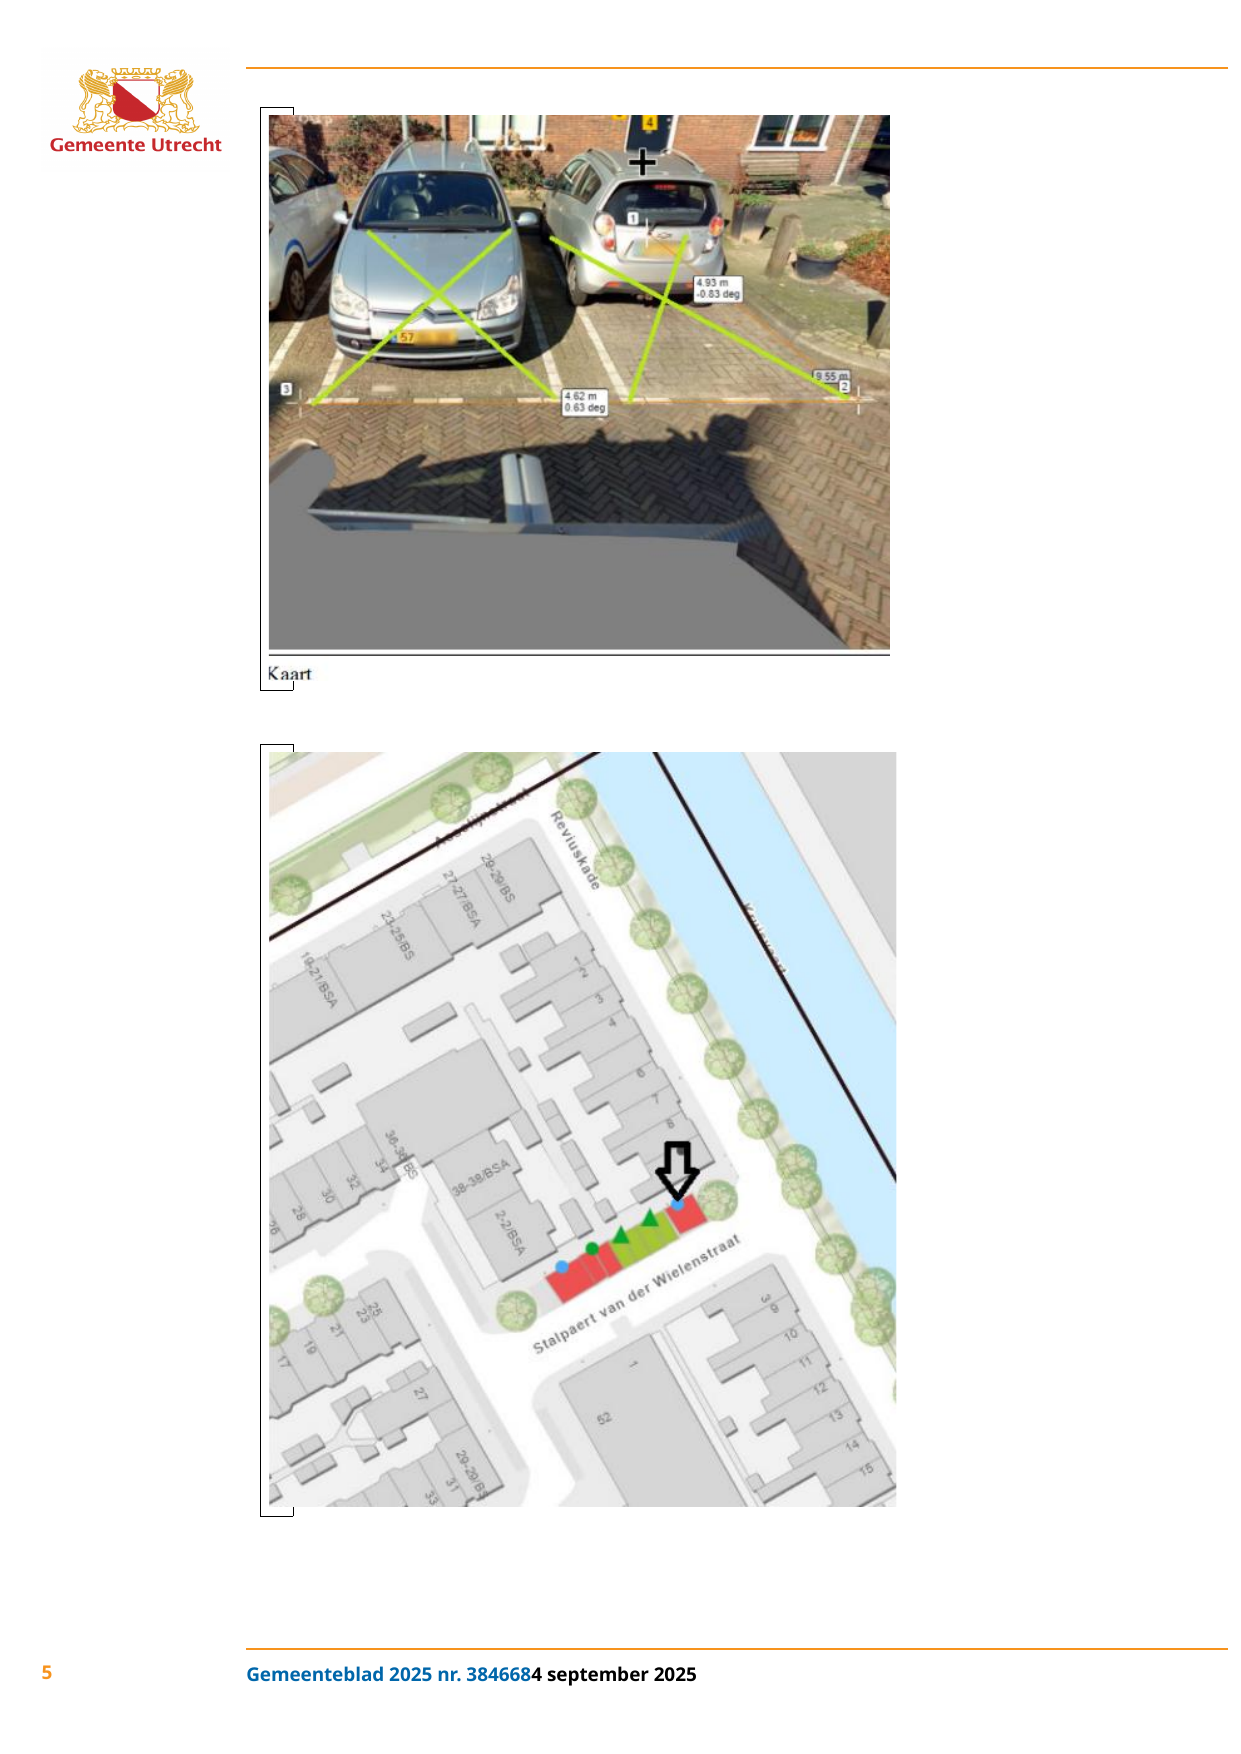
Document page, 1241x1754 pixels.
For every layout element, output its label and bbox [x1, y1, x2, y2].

picture [41, 47, 231, 172]
picture [268, 752, 897, 1507]
picture [268, 115, 890, 681]
